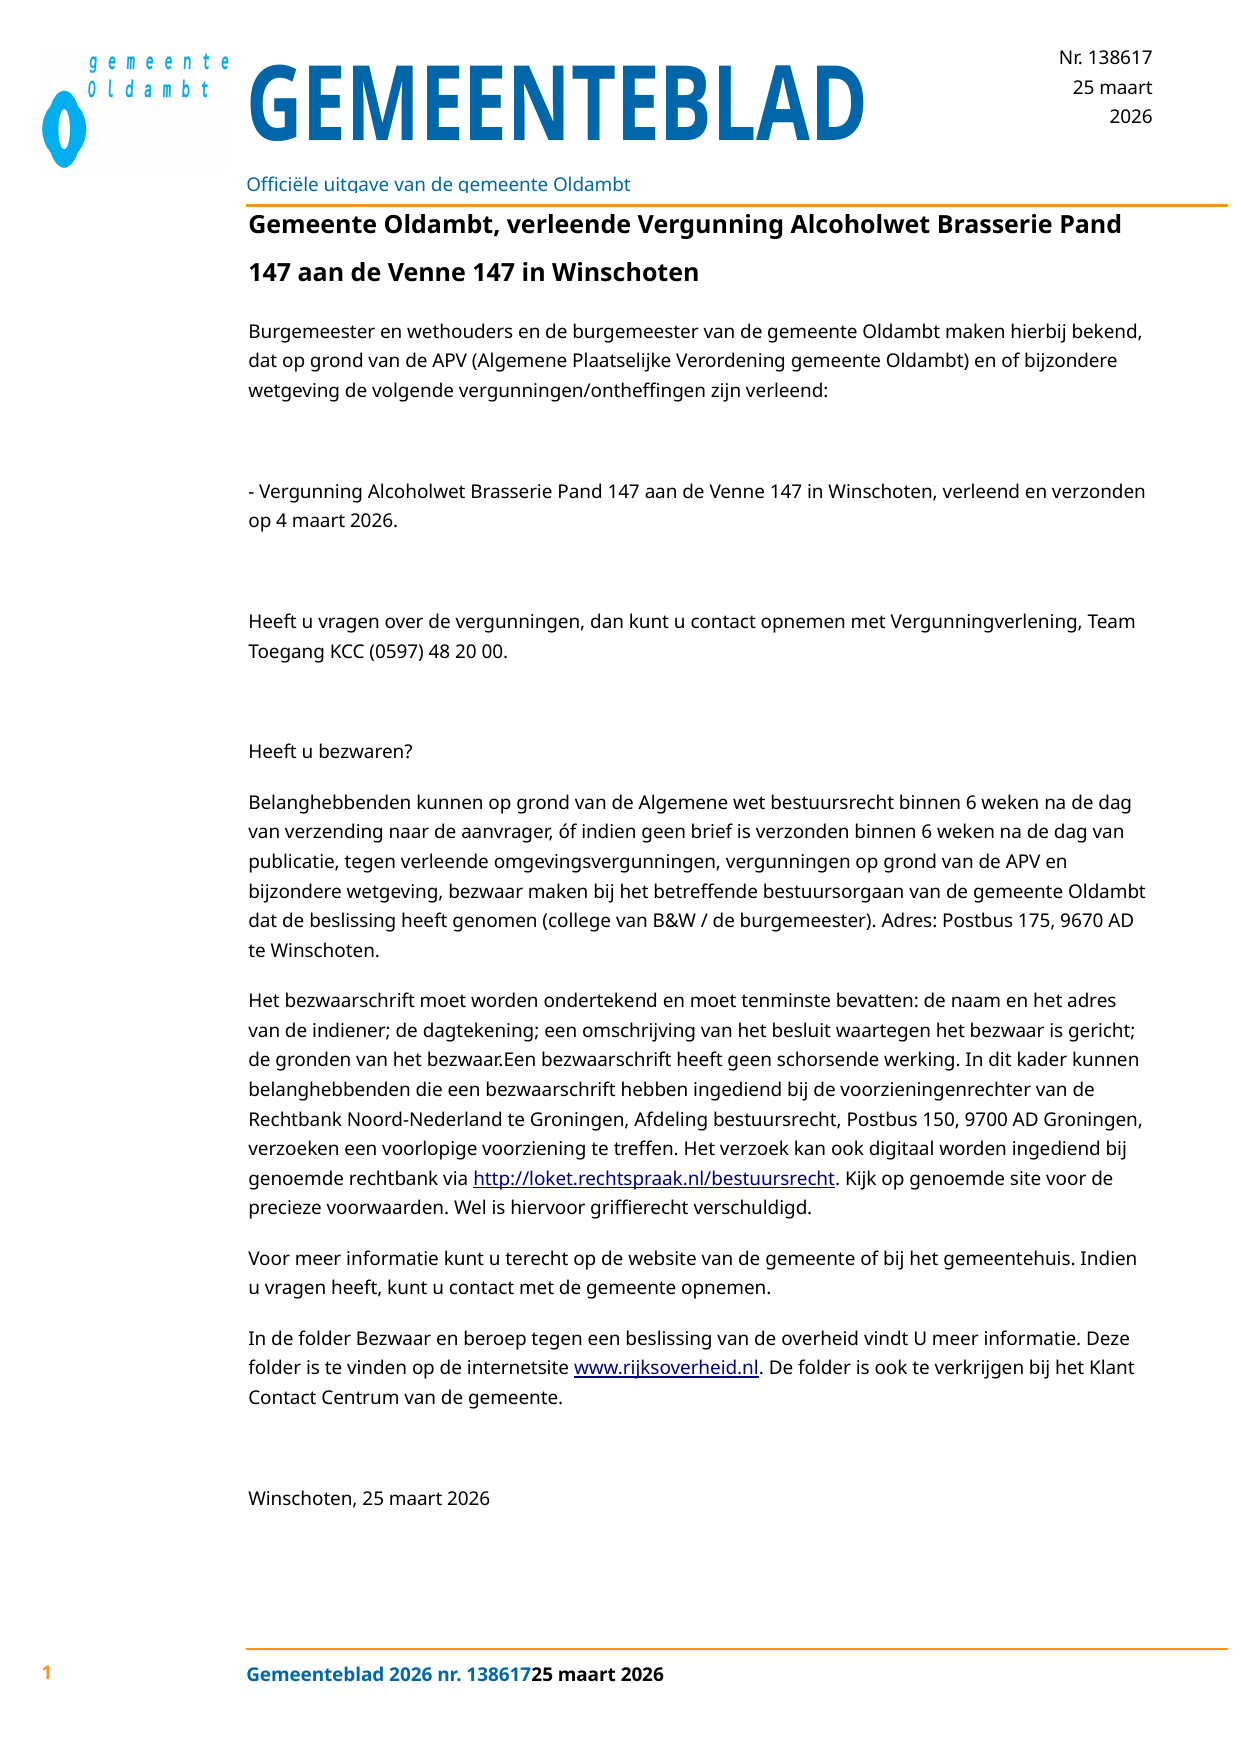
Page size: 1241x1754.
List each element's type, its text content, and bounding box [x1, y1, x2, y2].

text - Vergunning Alcoholwet Brasserie Pand 147 aan de Venne 147 in Winschoten, verleend en verzonden op 4 maart 2026. [248, 478, 1152, 533]
picture [41, 47, 231, 172]
text In de folder Bezwaar en beroep tegen een beslissing van de overheid vindt U meer informatie. Deze folder is te vinden op de internetsite www.rijksoverheid.nl. De folder is ook te verkrijgen bij het Klant Contact Centrum van de gemeente. [248, 1325, 1152, 1410]
text Burgemeester en wethouders en de burgemeester van de gemeente Oldambt maken hierbij bekend, dat op grond van de APV (Algemene Plaatselijke Verordening gemeente Oldambt) en of bijzondere wetgeving de volgende vergunningen/ontheffingen zijn verleend: [248, 318, 1152, 403]
text Heeft u vragen over de vergunningen, dan kunt u contact opnemen met Vergunningverlening, Team Toegang KCC (0597) 48 20 00. [248, 608, 1152, 664]
text Gemeente Oldambt, verleende Vergunning Alcoholwet Brasserie Pand 147 aan de Venne 147 in Winschoten [248, 207, 1152, 288]
text Winschoten, 25 maart 2026 [248, 1485, 1152, 1511]
text Het bezwaarschrift moet worden ondertekend en moet tenminste bevatten: de naam en het adres van de indiener; de dagtekening; een omschrijving van het besluit waartegen het bezwaar is gericht; de gronden van het bezwaar.Een bezwaarschrift heeft geen schorsende werking. In dit kader kunnen belanghebbenden die een bezwaarschrift hebben ingediend bij de voorzieningenrechter van de Rechtbank Noord-Nederland te Groningen, Afdeling bestuursrecht, Postbus 150, 9700 AD Groningen, verzoeken een voorlopige voorziening te treffen. Het verzoek kan ook digitaal worden ingediend bij genoemde rechtbank via http://loket.rechtspraak.nl/bestuursrecht. Kijk op genoemde site voor de precieze voorwaarden. Wel is hiervoor griffierecht verschuldigd. [248, 987, 1152, 1220]
text Belanghebbenden kunnen op grond van de Algemene wet bestuursrecht binnen 6 weken na de dag van verzending naar de aanvrager, óf indien geen brief is verzonden binnen 6 weken na de dag van publicatie, tegen verleende omgevingsvergunningen, vergunningen op grond van de APV en bijzondere wetgeving, bezwaar maken bij het betreffende bestuursorgaan van de gemeente Oldambt dat de beslissing heeft genomen (college van B&W / de burgemeester). Adres: Postbus 175, 9670 AD te Winschoten. [248, 789, 1152, 963]
text Heeft u bezwaren? [248, 739, 1152, 764]
text Voor meer informatie kunt u terecht op de website van de gemeente of bij het gemeentehuis. Indien u vragen heeft, kunt u contact met de gemeente opnemen. [248, 1245, 1152, 1300]
